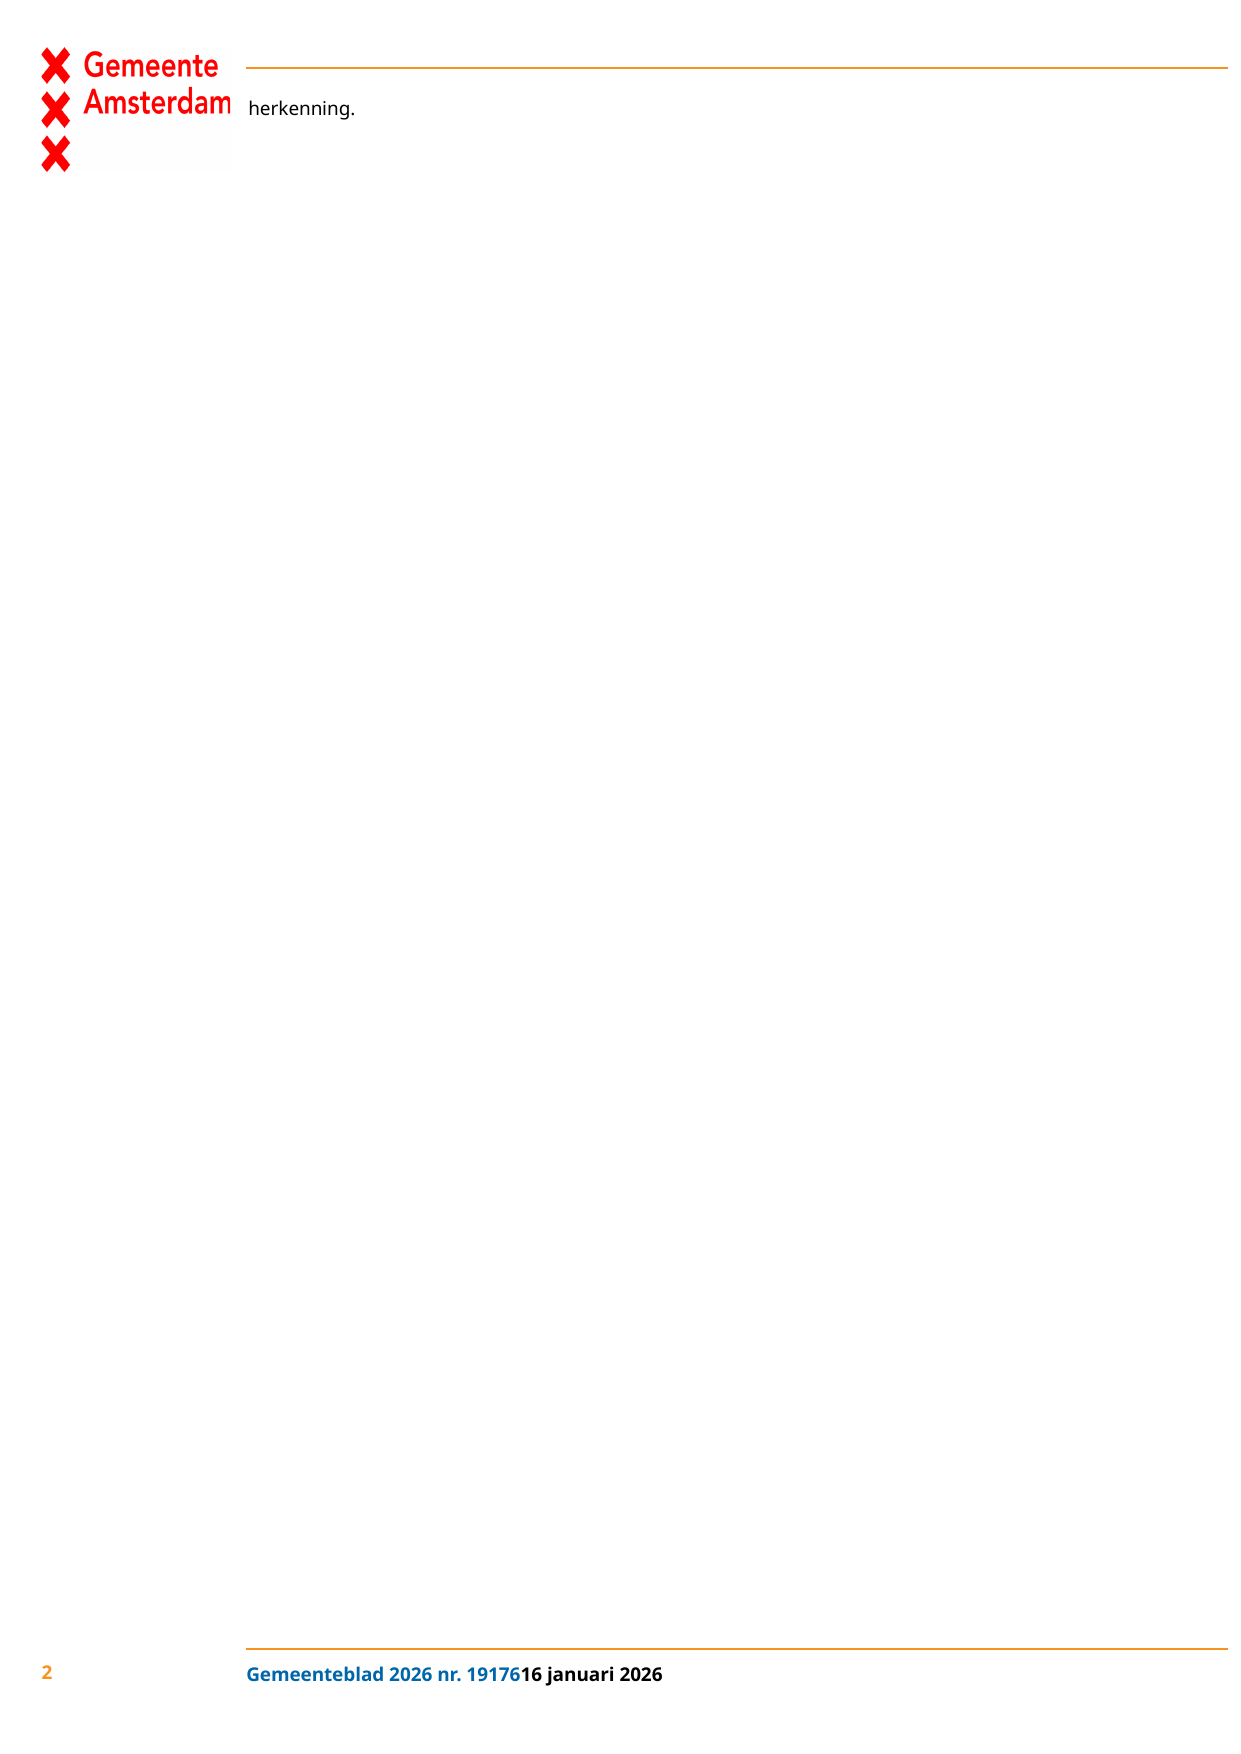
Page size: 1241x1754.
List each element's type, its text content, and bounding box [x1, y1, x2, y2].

text herkenning. [248, 95, 1152, 121]
picture [41, 47, 231, 172]
